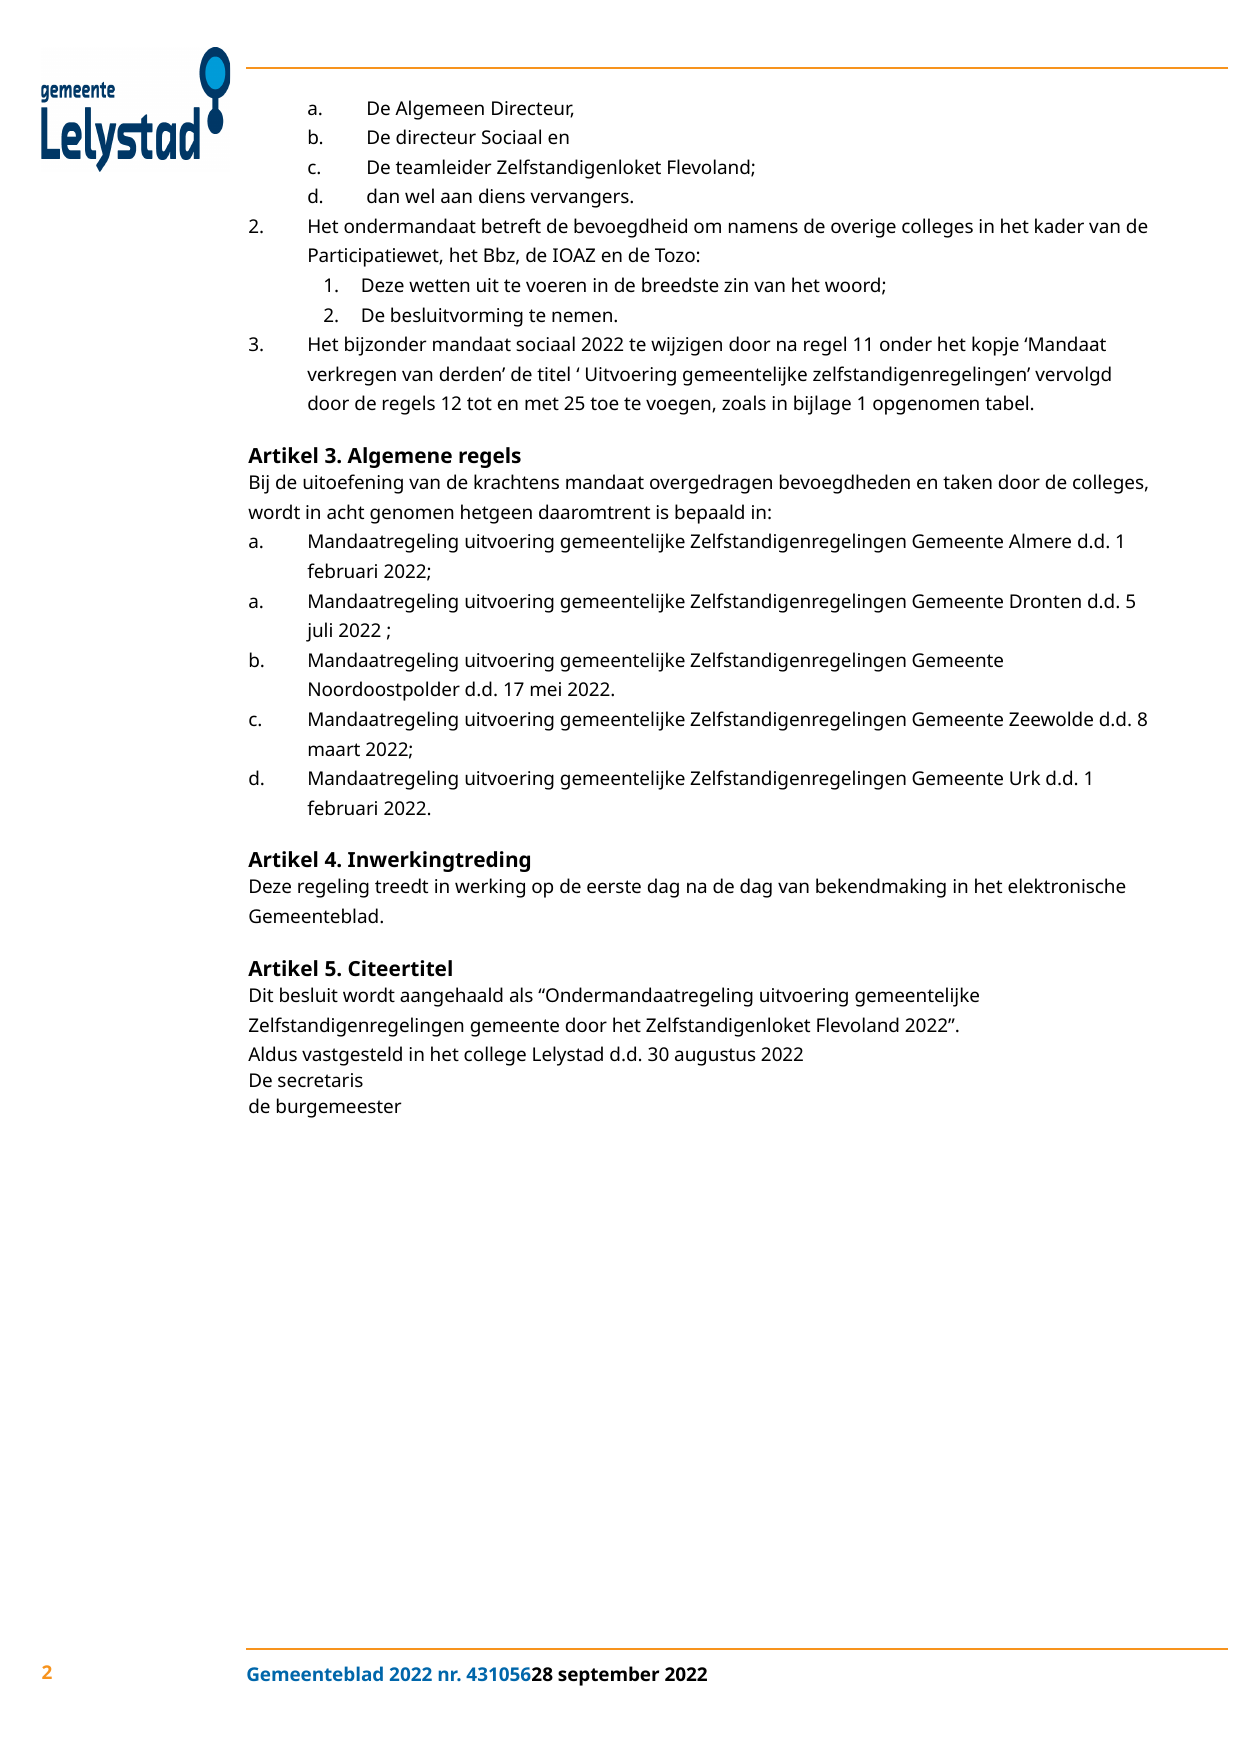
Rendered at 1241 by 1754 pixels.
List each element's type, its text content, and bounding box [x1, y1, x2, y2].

list Deze wetten uit te voeren in de breedste zin van het woord; [323, 272, 1152, 298]
text De secretaris [248, 1067, 1152, 1093]
text Artikel 3. Algemene regels [248, 441, 1152, 469]
text Bij de uitoefening van de krachtens mandaat overgedragen bevoegdheden en taken door de colleges, wordt in acht genomen hetgeen daaromtrent is bepaald in: [248, 469, 1152, 525]
text Dit besluit wordt aangehaald als “Ondermandaatregeling uitvoering gemeentelijke Zelfstandigenregelingen gemeente door het Zelfstandigenloket Flevoland 2022”. [248, 982, 1152, 1037]
list De besluitvorming te nemen. [323, 302, 1152, 328]
list Het ondermandaat betreft de bevoegdheid om namens de overige colleges in het kader van de Participatiewet, het Bbz, de IOAZ en de Tozo: [248, 213, 1152, 268]
list dan wel aan diens vervangers. [307, 183, 1152, 209]
text Artikel 4. Inwerkingtreding [248, 845, 1152, 874]
list De Algemeen Directeur, [307, 95, 1152, 121]
text de burgemeester [248, 1093, 1152, 1118]
list Mandaatregeling uitvoering gemeentelijke Zelfstandigenregelingen Gemeente Almere d.d. 1 februari 2022; [248, 529, 1152, 584]
list Het bijzonder mandaat sociaal 2022 te wijzigen door na regel 11 onder het kopje ‘Mandaat verkregen van derden’ de titel ‘ Uitvoering gemeentelijke zelfstandigenregelingen’ vervolgd door de regels 12 tot en met 25 toe te voegen, zoals in bijlage 1 opgenomen tabel. [248, 331, 1152, 416]
list Mandaatregeling uitvoering gemeentelijke Zelfstandigenregelingen Gemeente Dronten d.d. 5 juli 2022 ; [248, 588, 1152, 643]
picture [41, 47, 231, 172]
list De teamleider Zelfstandigenloket Flevoland; [307, 154, 1152, 180]
list Mandaatregeling uitvoering gemeentelijke Zelfstandigenregelingen Gemeente Noordoostpolder d.d. 17 mei 2022. [248, 647, 1152, 702]
text Aldus vastgesteld in het college Lelystad d.d. 30 augustus 2022 [248, 1041, 1152, 1067]
list Mandaatregeling uitvoering gemeentelijke Zelfstandigenregelingen Gemeente Zeewolde d.d. 8 maart 2022; [248, 706, 1152, 761]
list De directeur Sociaal en [307, 124, 1152, 150]
text Artikel 5. Citeertitel [248, 954, 1152, 982]
text Deze regeling treedt in werking op de eerste dag na de dag van bekendmaking in het elektronische Gemeenteblad. [248, 874, 1152, 929]
list Mandaatregeling uitvoering gemeentelijke Zelfstandigenregelingen Gemeente Urk d.d. 1 februari 2022. [248, 765, 1152, 821]
